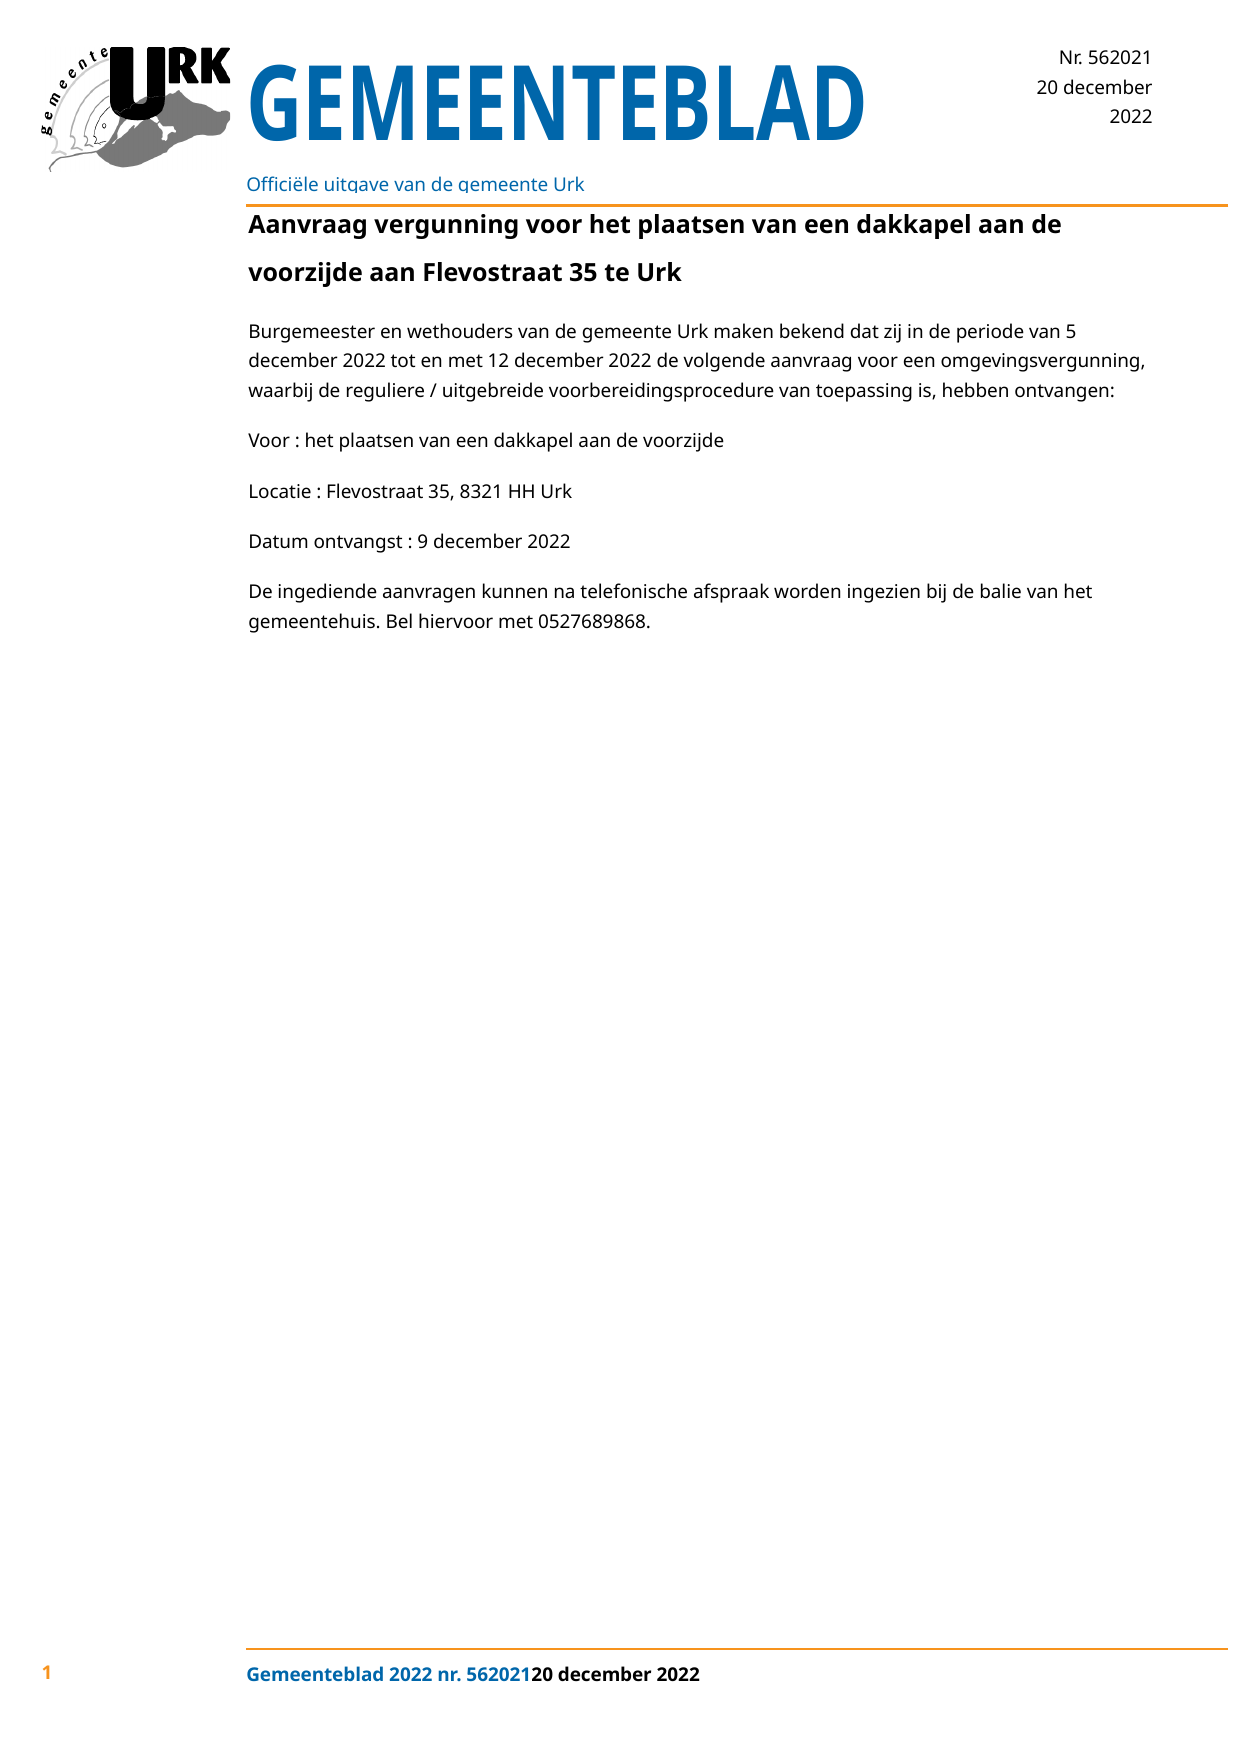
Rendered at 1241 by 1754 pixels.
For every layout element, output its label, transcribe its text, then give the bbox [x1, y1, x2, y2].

text Datum ontvangst : 9 december 2022 [248, 528, 1152, 554]
text Voor : het plaatsen van een dakkapel aan de voorzijde [248, 427, 1152, 453]
picture [41, 47, 231, 172]
text Locatie : Flevostraat 35, 8321 HH Urk [248, 478, 1152, 504]
text De ingediende aanvragen kunnen na telefonische afspraak worden ingezien bij de balie van het gemeentehuis. Bel hiervoor met 0527689868. [248, 579, 1152, 634]
text Burgemeester en wethouders van de gemeente Urk maken bekend dat zij in de periode van 5 december 2022 tot en met 12 december 2022 de volgende aanvraag voor een omgevingsvergunning, waarbij de reguliere / uitgebreide voorbereidingsprocedure van toepassing is, hebben ontvangen: [248, 318, 1152, 403]
text Aanvraag vergunning voor het plaatsen van een dakkapel aan de voorzijde aan Flevostraat 35 te Urk [248, 207, 1152, 288]
